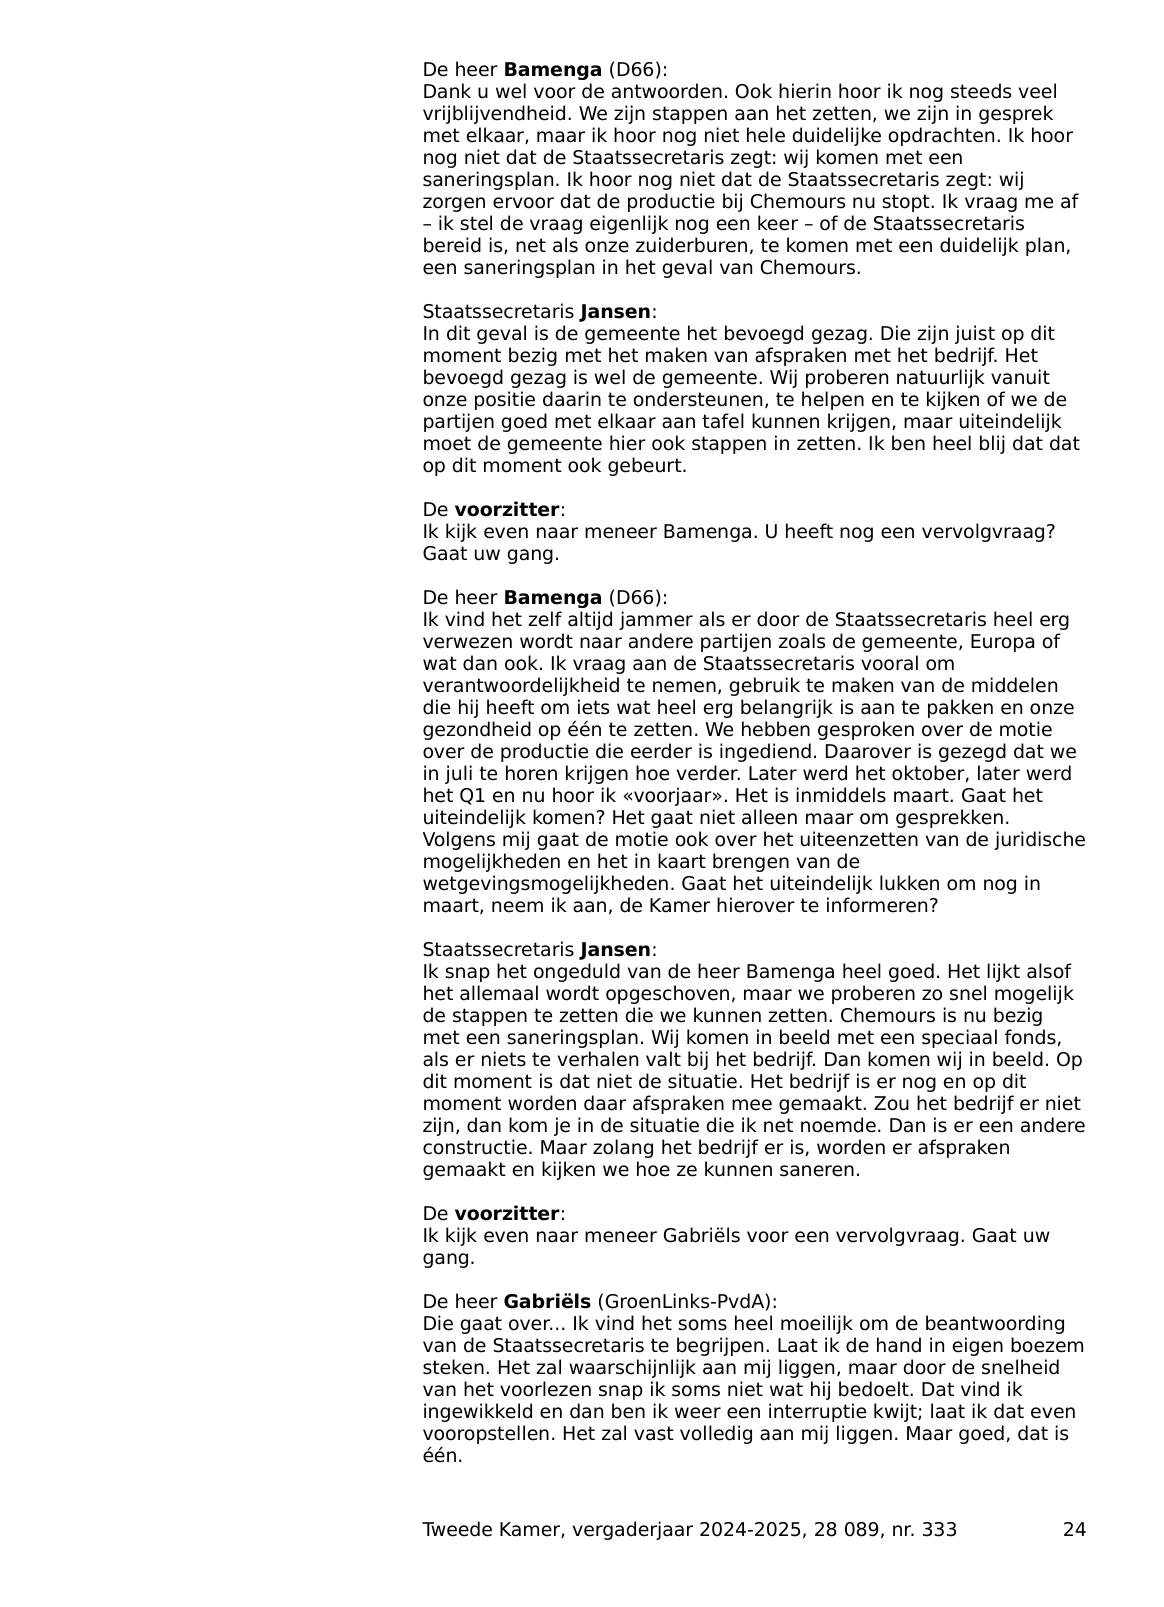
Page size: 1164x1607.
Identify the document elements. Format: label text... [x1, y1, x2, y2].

text Ik snap het ongeduld van de heer Bamenga heel goed. Het lijkt alsof het allemaal wordt opgeschoven, maar we proberen zo snel mogelijk de stappen te zetten die we kunnen zetten. Chemours is nu bezig met een saneringsplan. Wij komen in beeld met een speciaal fonds, als er niets te verhalen valt bij het bedrijf. Dan komen wij in beeld. Op dit moment is dat niet de situatie. Het bedrijf is er nog en op dit moment worden daar afspraken mee gemaakt. Zou het bedrijf er niet zijn, dan kom je in de situatie die ik net noemde. Dan is er een andere constructie. Maar zolang het bedrijf er is, worden er afspraken gemaakt en kijken we hoe ze kunnen saneren. [422, 961, 1087, 1181]
text De heer Bamenga (D66): [422, 587, 1087, 609]
text De heer Gabriëls (GroenLinks-PvdA): [422, 1291, 1087, 1313]
text Ik vind het zelf altijd jammer als er door de Staatssecretaris heel erg verwezen wordt naar andere partijen zoals de gemeente, Europa of wat dan ook. Ik vraag aan de Staatssecretaris vooral om verantwoordelijkheid te nemen, gebruik te maken van de middelen die hij heeft om iets wat heel erg belangrijk is aan te pakken en onze gezondheid op één te zetten. We hebben gesproken over de motie over de productie die eerder is ingediend. Daarover is gezegd dat we in juli te horen krijgen hoe verder. Later werd het oktober, later werd het Q1 en nu hoor ik «voorjaar». Het is inmiddels maart. Gaat het uiteindelijk komen? Het gaat niet alleen maar om gesprekken. Volgens mij gaat de motie ook over het uiteenzetten van de juridische mogelijkheden en het in kaart brengen van de wetgevingsmogelijkheden. Gaat het uiteindelijk lukken om nog in maart, neem ik aan, de Kamer hierover te informeren? [422, 609, 1087, 917]
text Staatssecretaris Jansen: [422, 939, 1087, 961]
text Dank u wel voor de antwoorden. Ook hierin hoor ik nog steeds veel vrijblijvendheid. We zijn stappen aan het zetten, we zijn in gesprek met elkaar, maar ik hoor nog niet hele duidelijke opdrachten. Ik hoor nog niet dat de Staatssecretaris zegt: wij komen met een saneringsplan. Ik hoor nog niet dat de Staatssecretaris zegt: wij zorgen ervoor dat de productie bij Chemours nu stopt. Ik vraag me af – ik stel de vraag eigenlijk nog een keer – of de Staatssecretaris bereid is, net als onze zuiderburen, te komen met een duidelijk plan, een saneringsplan in het geval van Chemours. [422, 81, 1087, 279]
text De voorzitter: [422, 1203, 1087, 1225]
text De heer Bamenga (D66): [422, 59, 1087, 81]
text Die gaat over... Ik vind het soms heel moeilijk om de beantwoording van de Staatssecretaris te begrijpen. Laat ik de hand in eigen boezem steken. Het zal waarschijnlijk aan mij liggen, maar door de snelheid van het voorlezen snap ik soms niet wat hij bedoelt. Dat vind ik ingewikkeld en dan ben ik weer een interruptie kwijt; laat ik dat even vooropstellen. Het zal vast volledig aan mij liggen. Maar goed, dat is één. [422, 1313, 1087, 1467]
text In dit geval is de gemeente het bevoegd gezag. Die zijn juist op dit moment bezig met het maken van afspraken met het bedrijf. Het bevoegd gezag is wel de gemeente. Wij proberen natuurlijk vanuit onze positie daarin te ondersteunen, te helpen en te kijken of we de partijen goed met elkaar aan tafel kunnen krijgen, maar uiteindelijk moet de gemeente hier ook stappen in zetten. Ik ben heel blij dat dat op dit moment ook gebeurt. [422, 323, 1087, 477]
text De voorzitter: [422, 499, 1087, 521]
text Ik kijk even naar meneer Gabriëls voor een vervolgvraag. Gaat uw gang. [422, 1225, 1087, 1269]
text Staatssecretaris Jansen: [422, 301, 1087, 323]
text Ik kijk even naar meneer Bamenga. U heeft nog een vervolgvraag? Gaat uw gang. [422, 521, 1087, 565]
